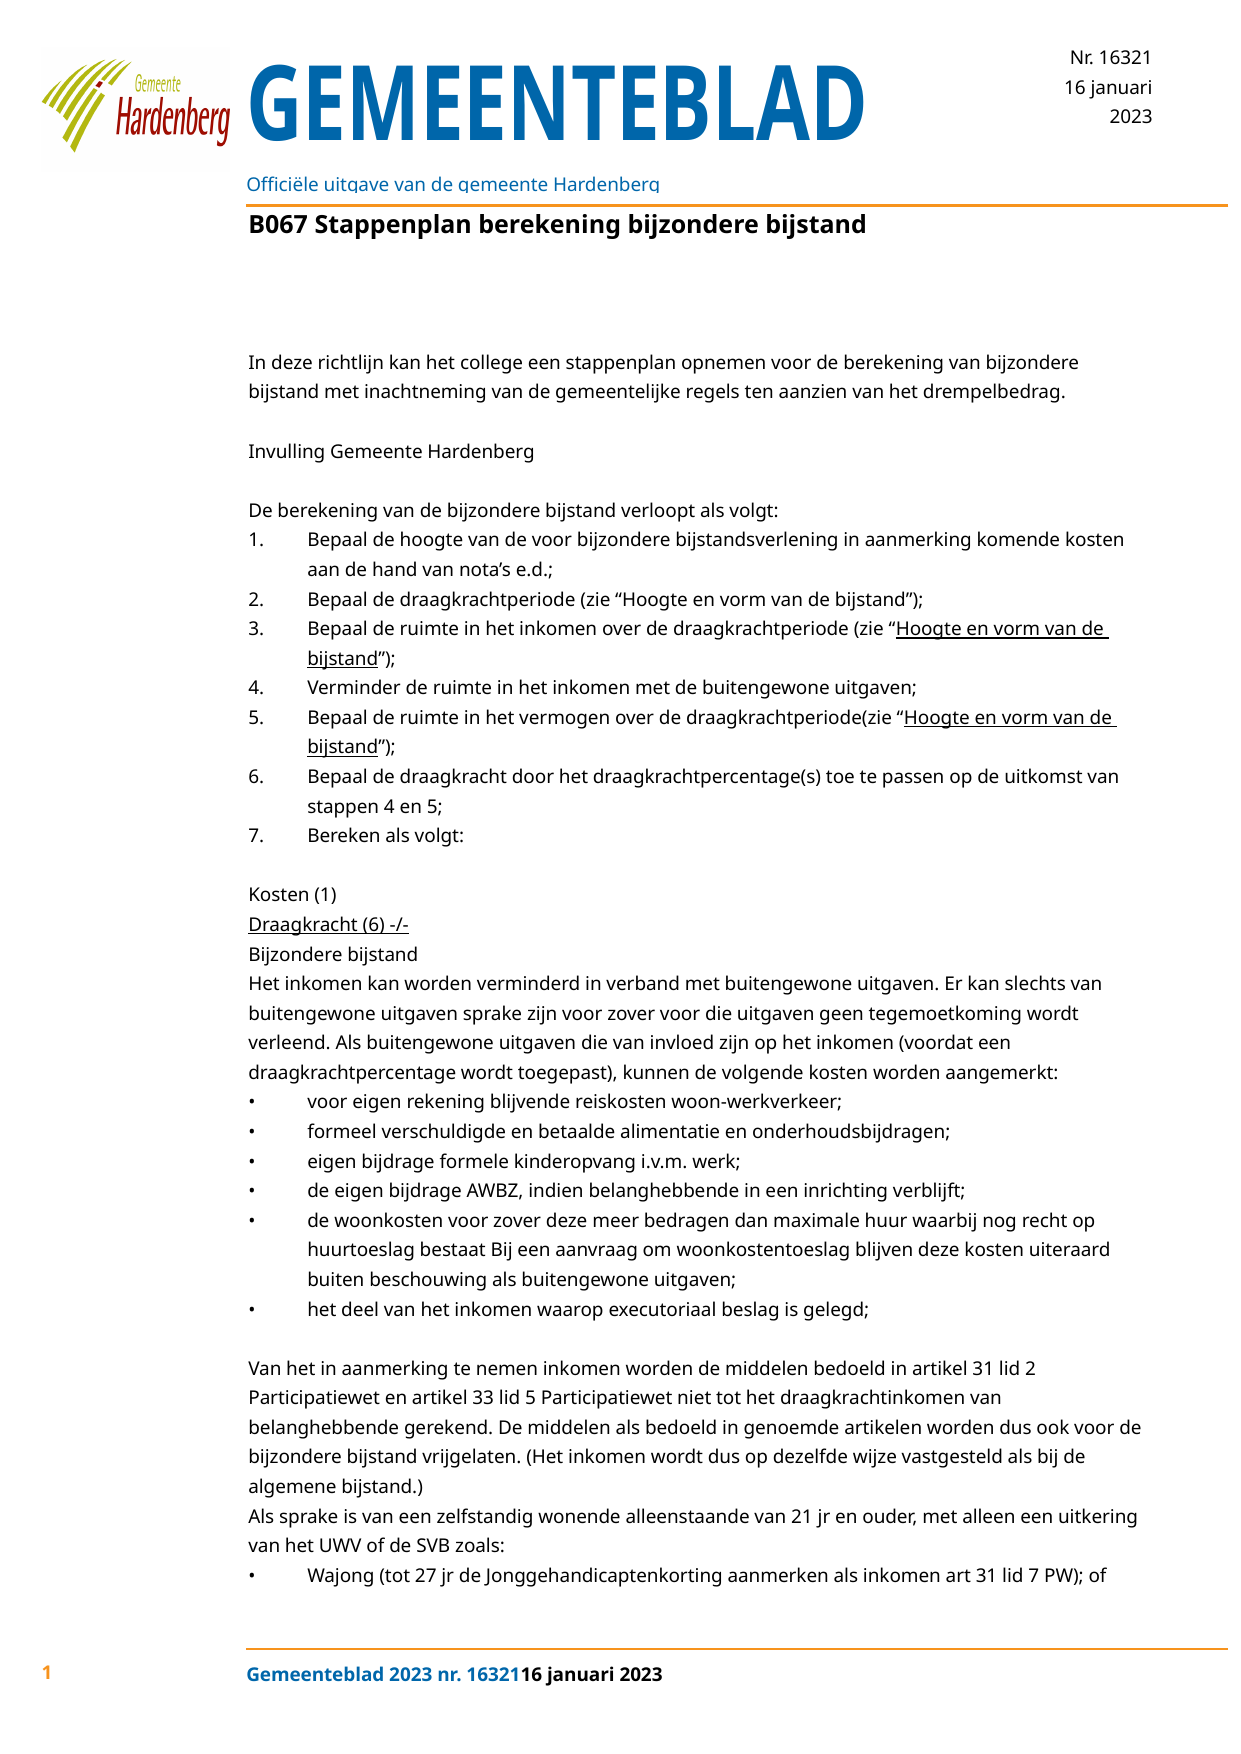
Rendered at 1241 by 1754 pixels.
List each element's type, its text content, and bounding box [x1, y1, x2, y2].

text Kosten (1) [248, 882, 1152, 907]
list formeel verschuldigde en betaalde alimentatie en onderhoudsbijdragen; [248, 1118, 1152, 1144]
text B067 Stappenplan berekening bijzondere bijstand [248, 207, 1152, 241]
list het deel van het inkomen waarop executoriaal beslag is gelegd; [248, 1296, 1152, 1322]
list Verminder de ruimte in het inkomen met de buitengewone uitgaven; [248, 674, 1152, 700]
text Draagkracht (6) -/- [248, 911, 1152, 937]
list Bereken als volgt: [248, 822, 1152, 848]
list Bepaal de hoogte van de voor bijzondere bijstandsverlening in aanmerking komende kosten aan de hand van nota’s e.d.; [248, 527, 1152, 582]
list Bepaal de draagkrachtperiode (zie “Hoogte en vorm van de bijstand”); [248, 586, 1152, 612]
list voor eigen rekening blijvende reiskosten woon-werkverkeer; [248, 1089, 1152, 1114]
text Invulling Gemeente Hardenberg [248, 438, 1152, 464]
list Wajong (tot 27 jr de Jonggehandicaptenkorting aanmerken als inkomen art 31 lid 7 PW); of [248, 1562, 1152, 1588]
list eigen bijdrage formele kinderopvang i.v.m. werk; [248, 1148, 1152, 1174]
picture [41, 47, 231, 172]
list de woonkosten voor zover deze meer bedragen dan maximale huur waarbij nog recht op huurtoeslag bestaat Bij een aanvraag om woonkostentoeslag blijven deze kosten uiteraard buiten beschouwing als buitengewone uitgaven; [248, 1207, 1152, 1292]
text Van het in aanmerking te nemen inkomen worden de middelen bedoeld in artikel 31 lid 2 Participatiewet en artikel 33 lid 5 Participatiewet niet tot het draagkrachtinkomen van belanghebbende gerekend. De middelen als bedoeld in genoemde artikelen worden dus ook voor de bijzondere bijstand vrijgelaten. (Het inkomen wordt dus op dezelfde wijze vastgesteld als bij de algemene bijstand.) [248, 1355, 1152, 1499]
text Het inkomen kan worden verminderd in verband met buitengewone uitgaven. Er kan slechts van buitengewone uitgaven sprake zijn voor zover voor die uitgaven geen tegemoetkoming wordt verleend. Als buitengewone uitgaven die van invloed zijn op het inkomen (voordat een draagkrachtpercentage wordt toegepast), kunnen de volgende kosten worden aangemerkt: [248, 970, 1152, 1085]
text De berekening van de bijzondere bijstand verloopt als volgt: [248, 497, 1152, 523]
list Bepaal de ruimte in het vermogen over de draagkrachtperiode(zie “Hoogte en vorm van de bijstand”); [248, 704, 1152, 759]
text Bijzondere bijstand [248, 941, 1152, 967]
text In deze richtlijn kan het college een stappenplan opnemen voor de berekening van bijzondere bijstand met inachtneming van de gemeentelijke regels ten aanzien van het drempelbedrag. [248, 349, 1152, 404]
list Bepaal de ruimte in het inkomen over de draagkrachtperiode (zie “Hoogte en vorm van de bijstand”); [248, 615, 1152, 671]
list de eigen bijdrage AWBZ, indien belanghebbende in een inrichting verblijft; [248, 1177, 1152, 1203]
text Als sprake is van een zelfstandig wonende alleenstaande van 21 jr en ouder, met alleen een uitkering van het UWV of de SVB zoals: [248, 1503, 1152, 1558]
list Bepaal de draagkracht door het draagkrachtpercentage(s) toe te passen op de uitkomst van stappen 4 en 5; [248, 763, 1152, 819]
